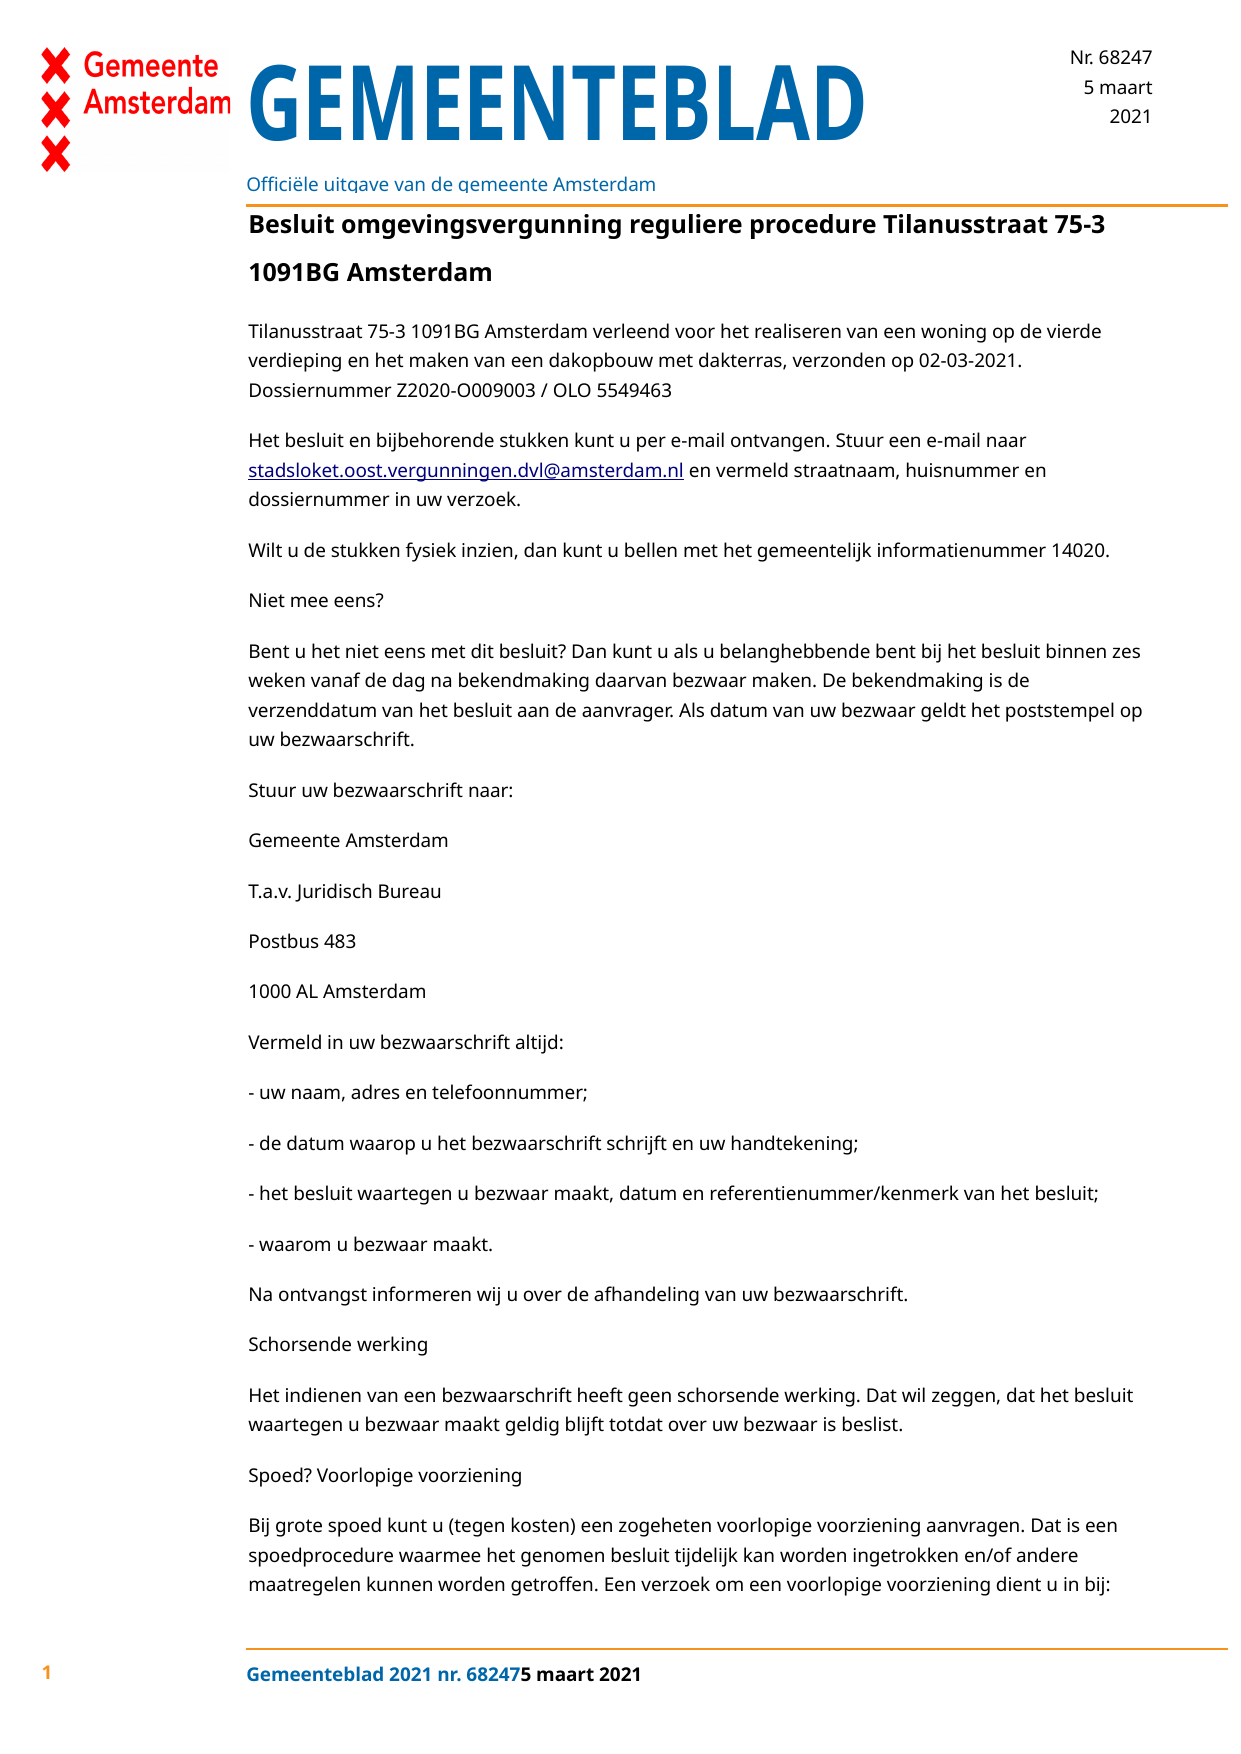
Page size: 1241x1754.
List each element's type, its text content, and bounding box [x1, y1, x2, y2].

picture [41, 47, 231, 172]
text Bij grote spoed kunt u (tegen kosten) een zogeheten voorlopige voorziening aanvragen. Dat is een spoedprocedure waarmee het genomen besluit tijdelijk kan worden ingetrokken en/of andere maatregelen kunnen worden getroffen. Een verzoek om een voorlopige voorziening dient u in bij: [248, 1512, 1152, 1597]
text Schorsende werking [248, 1332, 1152, 1357]
text Postbus 483 [248, 928, 1152, 954]
text Spoed? Voorlopige voorziening [248, 1462, 1152, 1488]
text Na ontvangst informeren wij u over de afhandeling van uw bezwaarschrift. [248, 1281, 1152, 1307]
text Niet mee eens? [248, 587, 1152, 613]
text - de datum waarop u het bezwaarschrift schrijft en uw handtekening; [248, 1130, 1152, 1156]
text 1000 AL Amsterdam [248, 979, 1152, 1004]
text Tilanusstraat 75-3 1091BG Amsterdam verleend voor het realiseren van een woning op de vierde verdieping en het maken van een dakopbouw met dakterras, verzonden op 02-03-2021. Dossiernummer Z2020-O009003 / OLO 5549463 [248, 318, 1152, 403]
text Stuur uw bezwaarschrift naar: [248, 777, 1152, 803]
text T.a.v. Juridisch Bureau [248, 878, 1152, 904]
text Het besluit en bijbehorende stukken kunt u per e-mail ontvangen. Stuur een e-mail naar stadsloket.oost.vergunningen.dvl@amsterdam.nl en vermeld straatnaam, huisnummer en dossiernummer in uw verzoek. [248, 427, 1152, 512]
text Gemeente Amsterdam [248, 827, 1152, 853]
text - uw naam, adres en telefoonnummer; [248, 1079, 1152, 1105]
text Vermeld in uw bezwaarschrift altijd: [248, 1029, 1152, 1055]
text Het indienen van een bezwaarschrift heeft geen schorsende werking. Dat wil zeggen, dat het besluit waartegen u bezwaar maakt geldig blijft totdat over uw bezwaar is beslist. [248, 1382, 1152, 1437]
text Besluit omgevingsvergunning reguliere procedure Tilanusstraat 75-3 1091BG Amsterdam [248, 207, 1152, 288]
text - het besluit waartegen u bezwaar maakt, datum en referentienummer/kenmerk van het besluit; [248, 1180, 1152, 1206]
text Bent u het niet eens met dit besluit? Dan kunt u als u belanghebbende bent bij het besluit binnen zes weken vanaf de dag na bekendmaking daarvan bezwaar maken. De bekendmaking is de verzenddatum van het besluit aan de aanvrager. Als datum van uw bezwaar geldt het poststempel op uw bezwaarschrift. [248, 638, 1152, 752]
text - waarom u bezwaar maakt. [248, 1231, 1152, 1257]
text Wilt u de stukken fysiek inzien, dan kunt u bellen met het gemeentelijk informatienummer 14020. [248, 537, 1152, 563]
